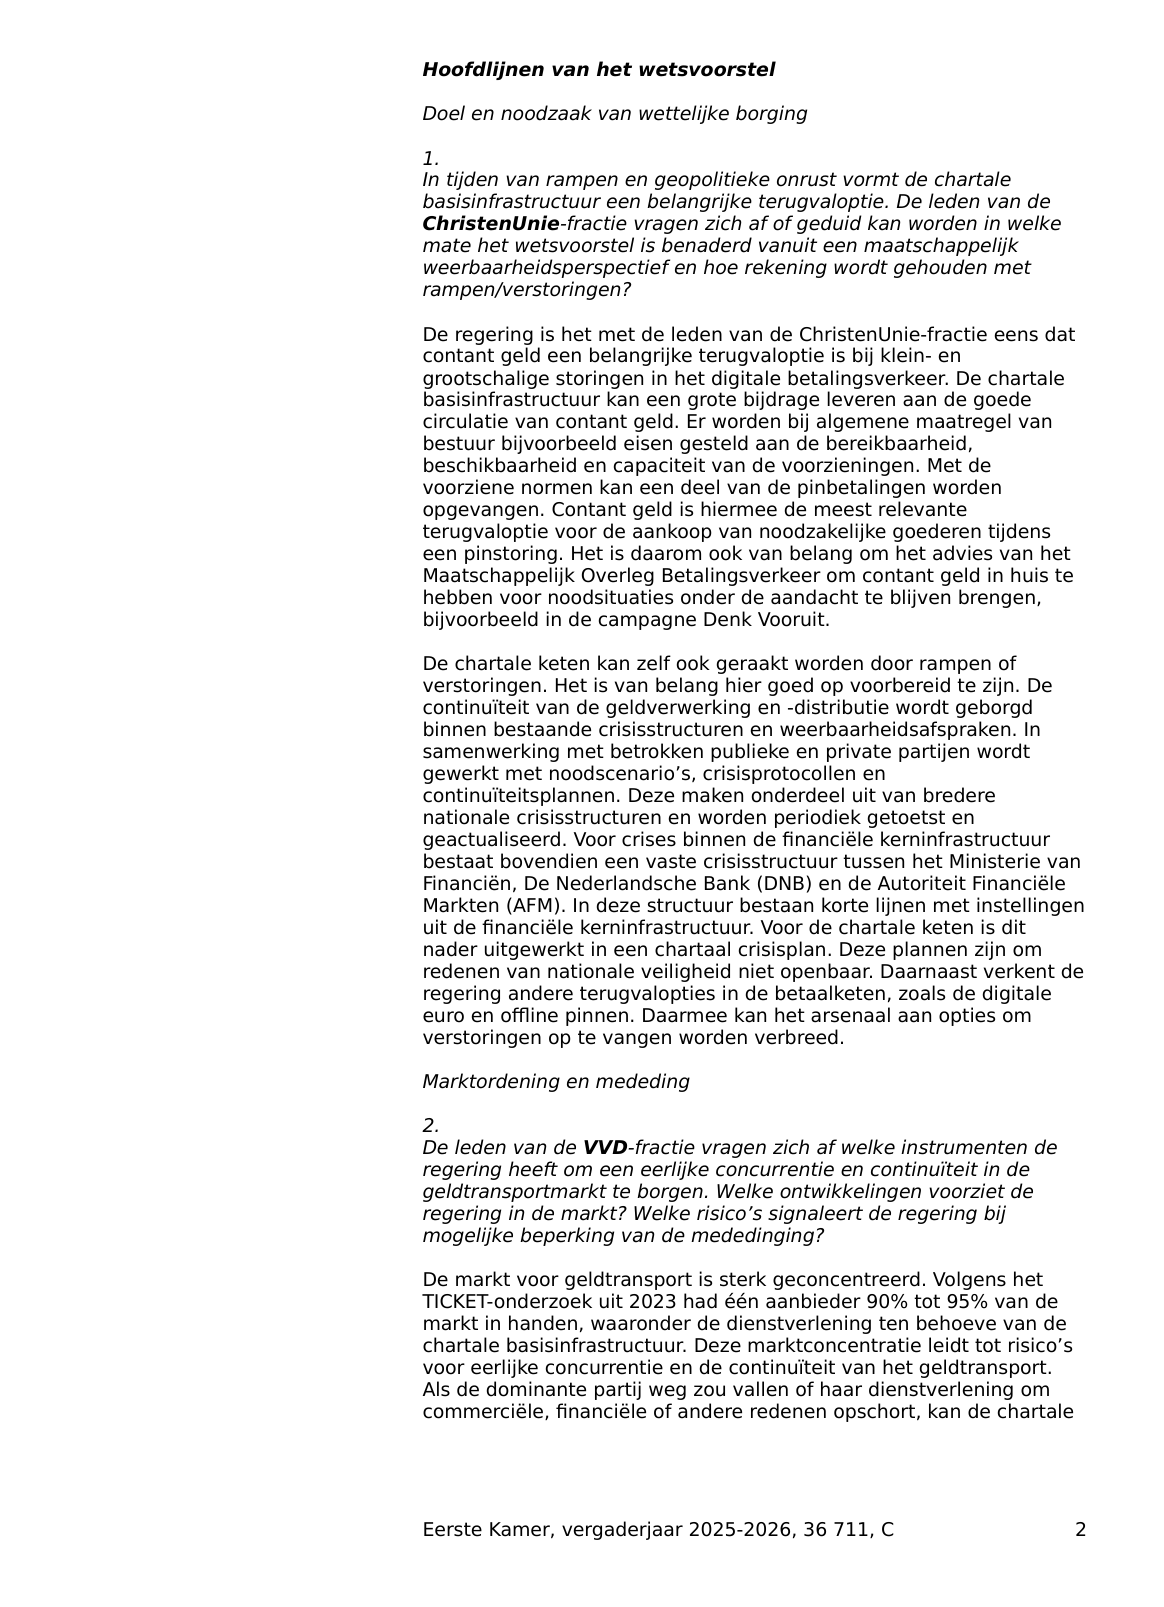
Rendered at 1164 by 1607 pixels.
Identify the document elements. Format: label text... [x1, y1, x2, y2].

text In tijden van rampen en geopolitieke onrust vormt de chartale basisinfrastructuur een belangrijke terugvaloptie. De leden van de ChristenUnie-fractie vragen zich af of geduid kan worden in welke mate het wetsvoorstel is benaderd vanuit een maatschappelijk weerbaarheidsperspectief en hoe rekening wordt gehouden met rampen/verstoringen? [422, 169, 1087, 301]
subtitle Doel en noodzaak van wettelijke borging [422, 103, 1087, 125]
subtitle Hoofdlijnen van het wetsvoorstel [422, 59, 1087, 81]
text 2. [422, 1115, 1087, 1137]
text 1. [422, 147, 1087, 169]
text De markt voor geldtransport is sterk geconcentreerd. Volgens het TICKET-onderzoek uit 2023 had één aanbieder 90% tot 95% van de markt in handen, waaronder de dienstverlening ten behoeve van de chartale basisinfrastructuur. Deze marktconcentratie leidt tot risico’s voor eerlijke concurrentie en de continuïteit van het geldtransport. Als de dominante partij weg zou vallen of haar dienstverlening om commerciële, financiële of andere redenen opschort, kan de chartale [422, 1269, 1087, 1423]
text De regering is het met de leden van de ChristenUnie-fractie eens dat contant geld een belangrijke terugvaloptie is bij klein- en grootschalige storingen in het digitale betalingsverkeer. De chartale basisinfrastructuur kan een grote bijdrage leveren aan de goede circulatie van contant geld. Er worden bij algemene maatregel van bestuur bijvoorbeeld eisen gesteld aan de bereikbaarheid, beschikbaarheid en capaciteit van de voorzieningen. Met de voorziene normen kan een deel van de pinbetalingen worden opgevangen. Contant geld is hiermee de meest relevante terugvaloptie voor de aankoop van noodzakelijke goederen tijdens een pinstoring. Het is daarom ook van belang om het advies van het Maatschappelijk Overleg Betalingsverkeer om contant geld in huis te hebben voor noodsituaties onder de aandacht te blijven brengen, bijvoorbeeld in de campagne Denk Vooruit. [422, 323, 1087, 631]
subtitle Marktordening en mededing [422, 1071, 1087, 1093]
text De chartale keten kan zelf ook geraakt worden door rampen of verstoringen. Het is van belang hier goed op voorbereid te zijn. De continuïteit van de geldverwerking en -distributie wordt geborgd binnen bestaande crisisstructuren en weerbaarheidsafspraken. In samenwerking met betrokken publieke en private partijen wordt gewerkt met noodscenario’s, crisisprotocollen en continuïteitsplannen. Deze maken onderdeel uit van bredere nationale crisisstructuren en worden periodiek getoetst en geactualiseerd. Voor crises binnen de financiële kerninfrastructuur bestaat bovendien een vaste crisisstructuur tussen het Ministerie van Financiën, De Nederlandsche Bank (DNB) en de Autoriteit Financiële Markten (AFM). In deze structuur bestaan korte lijnen met instellingen uit de financiële kerninfrastructuur. Voor de chartale keten is dit nader uitgewerkt in een chartaal crisisplan. Deze plannen zijn om redenen van nationale veiligheid niet openbaar. Daarnaast verkent de regering andere terugvalopties in de betaalketen, zoals de digitale euro en offline pinnen. Daarmee kan het arsenaal aan opties om verstoringen op te vangen worden verbreed. [422, 653, 1087, 1049]
text De leden van de VVD-fractie vragen zich af welke instrumenten de regering heeft om een eerlijke concurrentie en continuïteit in de geldtransportmarkt te borgen. Welke ontwikkelingen voorziet de regering in de markt? Welke risico’s signaleert de regering bij mogelijke beperking van de mededinging? [422, 1137, 1087, 1247]
